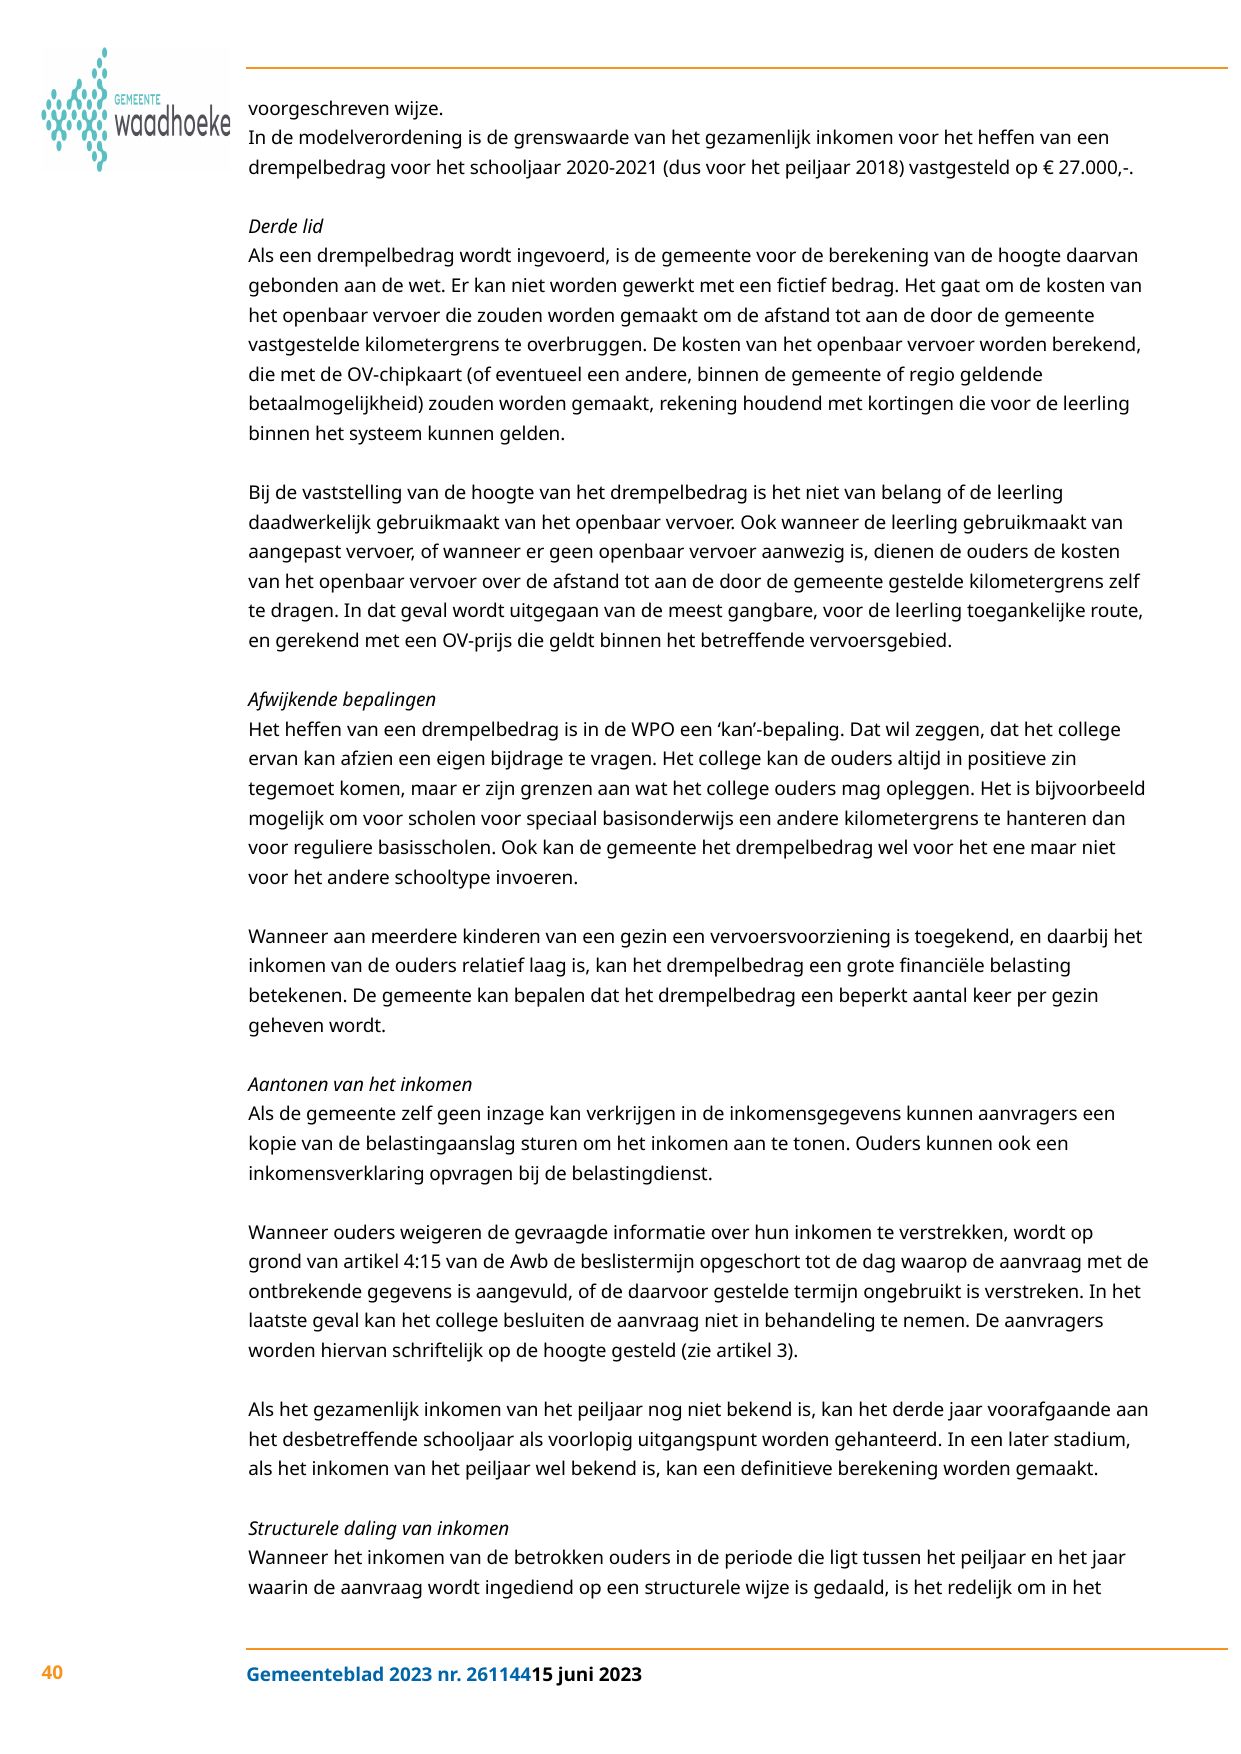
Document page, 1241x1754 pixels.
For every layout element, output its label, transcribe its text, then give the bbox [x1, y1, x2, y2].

text voorgeschreven wijze. [248, 95, 1152, 121]
text Het heffen van een drempelbedrag is in de WPO een ‘kan’-bepaling. Dat wil zeggen, dat het college ervan kan afzien een eigen bijdrage te vragen. Het college kan de ouders altijd in positieve zin tegemoet komen, maar er zijn grenzen aan wat het college ouders mag opleggen. Het is bijvoorbeeld mogelijk om voor scholen voor speciaal basisonderwijs een andere kilometergrens te hanteren dan voor reguliere basisscholen. Ook kan de gemeente het drempelbedrag wel voor het ene maar niet voor het andere schooltype invoeren. [248, 716, 1152, 890]
text In de modelverordening is de grenswaarde van het gezamenlijk inkomen voor het heffen van een drempelbedrag voor het schooljaar 2020-2021 (dus voor het peiljaar 2018) vastgesteld op € 27.000,-. [248, 124, 1152, 180]
text Als de gemeente zelf geen inzage kan verkrijgen in de inkomensgegevens kunnen aanvragers een kopie van de belastingaanslag sturen om het inkomen aan te tonen. Ouders kunnen ook een inkomensverklaring opvragen bij de belastingdienst. [248, 1101, 1152, 1186]
text Afwijkende bepalingen [248, 686, 1152, 712]
text Structurele daling van inkomen [248, 1515, 1152, 1541]
picture [41, 47, 231, 172]
text Derde lid [248, 213, 1152, 239]
text Als het gezamenlijk inkomen van het peiljaar nog niet bekend is, kan het derde jaar voorafgaande aan het desbetreffende schooljaar als voorlopig uitgangspunt worden gehanteerd. In een later stadium, als het inkomen van het peiljaar wel bekend is, kan een definitieve berekening worden gemaakt. [248, 1396, 1152, 1481]
text Wanneer aan meerdere kinderen van een gezin een vervoersvoorziening is toegekend, en daarbij het inkomen van de ouders relatief laag is, kan het drempelbedrag een grote financiële belasting betekenen. De gemeente kan bepalen dat het drempelbedrag een beperkt aantal keer per gezin geheven wordt. [248, 923, 1152, 1038]
text Wanneer het inkomen van de betrokken ouders in de periode die ligt tussen het peiljaar en het jaar waarin de aanvraag wordt ingediend op een structurele wijze is gedaald, is het redelijk om in het [248, 1544, 1152, 1600]
text Als een drempelbedrag wordt ingevoerd, is de gemeente voor de berekening van de hoogte daarvan gebonden aan de wet. Er kan niet worden gewerkt met een fictief bedrag. Het gaat om de kosten van het openbaar vervoer die zouden worden gemaakt om de afstand tot aan de door de gemeente vastgestelde kilometergrens te overbruggen. De kosten van het openbaar vervoer worden berekend, die met de OV-chipkaart (of eventueel een andere, binnen de gemeente of regio geldende betaalmogelijkheid) zouden worden gemaakt, rekening houdend met kortingen die voor de leerling binnen het systeem kunnen gelden. [248, 243, 1152, 446]
text Bij de vaststelling van de hoogte van het drempelbedrag is het niet van belang of de leerling daadwerkelijk gebruikmaakt van het openbaar vervoer. Ook wanneer de leerling gebruikmaakt van aangepast vervoer, of wanneer er geen openbaar vervoer aanwezig is, dienen de ouders de kosten van het openbaar vervoer over de afstand tot aan de door de gemeente gestelde kilometergrens zelf te dragen. In dat geval wordt uitgegaan van de meest gangbare, voor de leerling toegankelijke route, en gerekend met een OV-prijs die geldt binnen het betreffende vervoersgebied. [248, 479, 1152, 653]
text Aantonen van het inkomen [248, 1071, 1152, 1097]
text Wanneer ouders weigeren de gevraagde informatie over hun inkomen te verstrekken, wordt op grond van artikel 4:15 van de Awb de beslistermijn opgeschort tot de dag waarop de aanvraag met de ontbrekende gegevens is aangevuld, of de daarvoor gestelde termijn ongebruikt is verstreken. In het laatste geval kan het college besluiten de aanvraag niet in behandeling te nemen. De aanvragers worden hiervan schriftelijk op de hoogte gesteld (zie artikel 3). [248, 1219, 1152, 1363]
